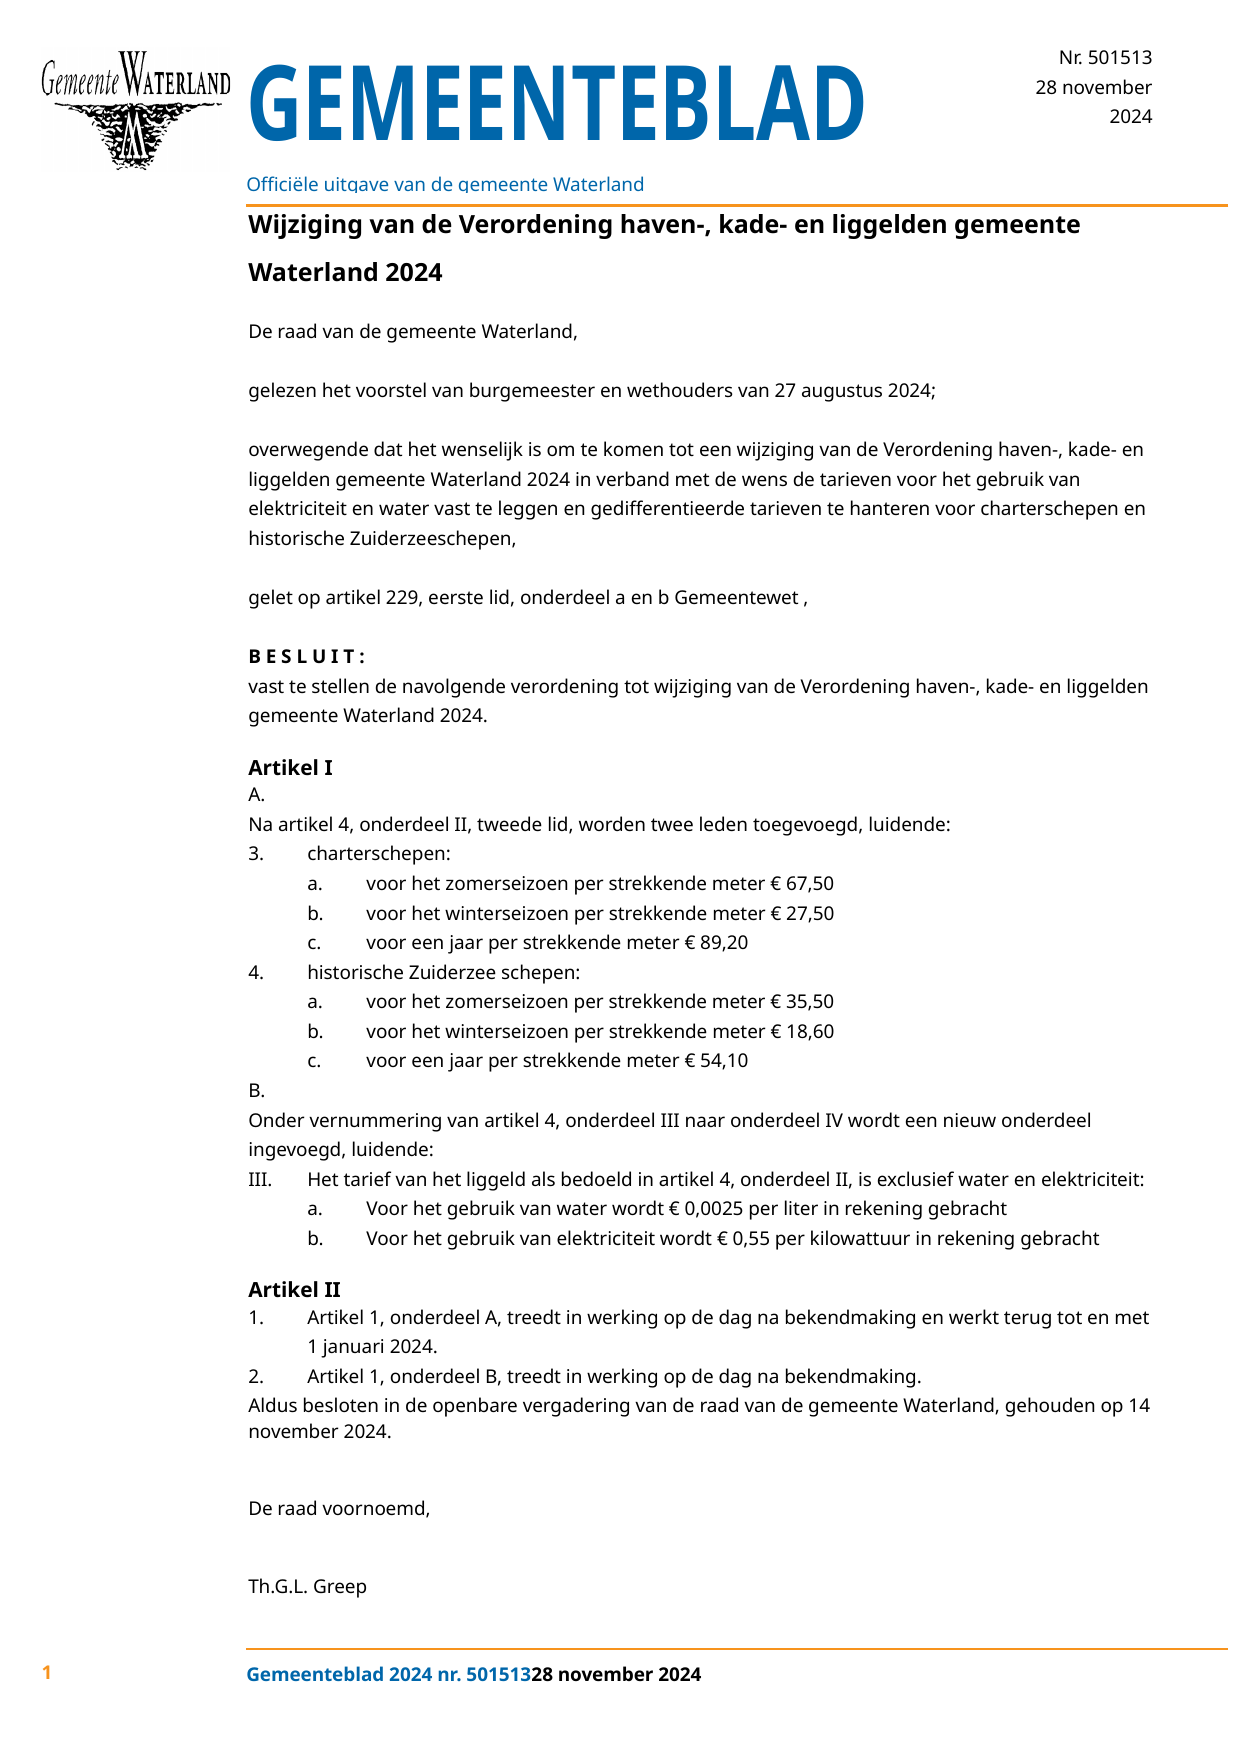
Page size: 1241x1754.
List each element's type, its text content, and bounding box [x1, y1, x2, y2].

text vast te stellen de navolgende verordening tot wijziging van de Verordening haven-, kade- en liggelden gemeente Waterland 2024. [248, 673, 1152, 728]
text B. [248, 1077, 1152, 1103]
list voor een jaar per strekkende meter € 89,20 [307, 929, 1152, 955]
text B E S L U I T : [248, 643, 1152, 669]
list voor een jaar per strekkende meter € 54,10 [307, 1048, 1152, 1073]
list voor het winterseizoen per strekkende meter € 18,60 [307, 1018, 1152, 1044]
list Artikel 1, onderdeel B, treedt in werking op de dag na bekendmaking. [248, 1363, 1152, 1389]
text Artikel II [248, 1276, 1152, 1304]
text De raad voornoemd, [248, 1496, 1152, 1521]
list Voor het gebruik van elektriciteit wordt € 0,55 per kilowattuur in rekening gebracht [307, 1225, 1152, 1251]
list historische Zuiderzee schepen: [248, 959, 1152, 984]
text gelet op artikel 229, eerste lid, onderdeel a en b Gemeentewet , [248, 584, 1152, 610]
list Artikel 1, onderdeel A, treedt in werking op de dag na bekendmaking en werkt terug tot en met 1 januari 2024. [248, 1304, 1152, 1359]
list charterschepen: [248, 841, 1152, 866]
text overwegende dat het wenselijk is om te komen tot een wijziging van de Verordening haven-, kade- en liggelden gemeente Waterland 2024 in verband met de wens de tarieven voor het gebruik van elektriciteit en water vast te leggen en gedifferentieerde tarieven te hanteren voor charterschepen en historische Zuiderzeeschepen, [248, 436, 1152, 551]
text A. [248, 781, 1152, 807]
text gelezen het voorstel van burgemeester en wethouders van 27 augustus 2024; [248, 377, 1152, 403]
text Onder vernummering van artikel 4, onderdeel III naar onderdeel IV wordt een nieuw onderdeel ingevoegd, luidende: [248, 1107, 1152, 1162]
list voor het zomerseizoen per strekkende meter € 67,50 [307, 870, 1152, 896]
text Th.G.L. Greep [248, 1573, 1152, 1598]
text De raad van de gemeente Waterland, [248, 318, 1152, 344]
text Wijziging van de Verordening haven-, kade- en liggelden gemeente Waterland 2024 [248, 207, 1152, 288]
list Voor het gebruik van water wordt € 0,0025 per liter in rekening gebracht [307, 1196, 1152, 1221]
text Artikel I [248, 753, 1152, 781]
picture [41, 47, 231, 172]
text Aldus besloten in de openbare vergadering van de raad van de gemeente Waterland, gehouden op 14 november 2024. [248, 1393, 1152, 1444]
text Na artikel 4, onderdeel II, tweede lid, worden twee leden toegevoegd, luidende: [248, 811, 1152, 837]
list voor het winterseizoen per strekkende meter € 27,50 [307, 900, 1152, 925]
list Het tarief van het liggeld als bedoeld in artikel 4, onderdeel II, is exclusief water en elektriciteit: [248, 1166, 1152, 1192]
list voor het zomerseizoen per strekkende meter € 35,50 [307, 988, 1152, 1014]
